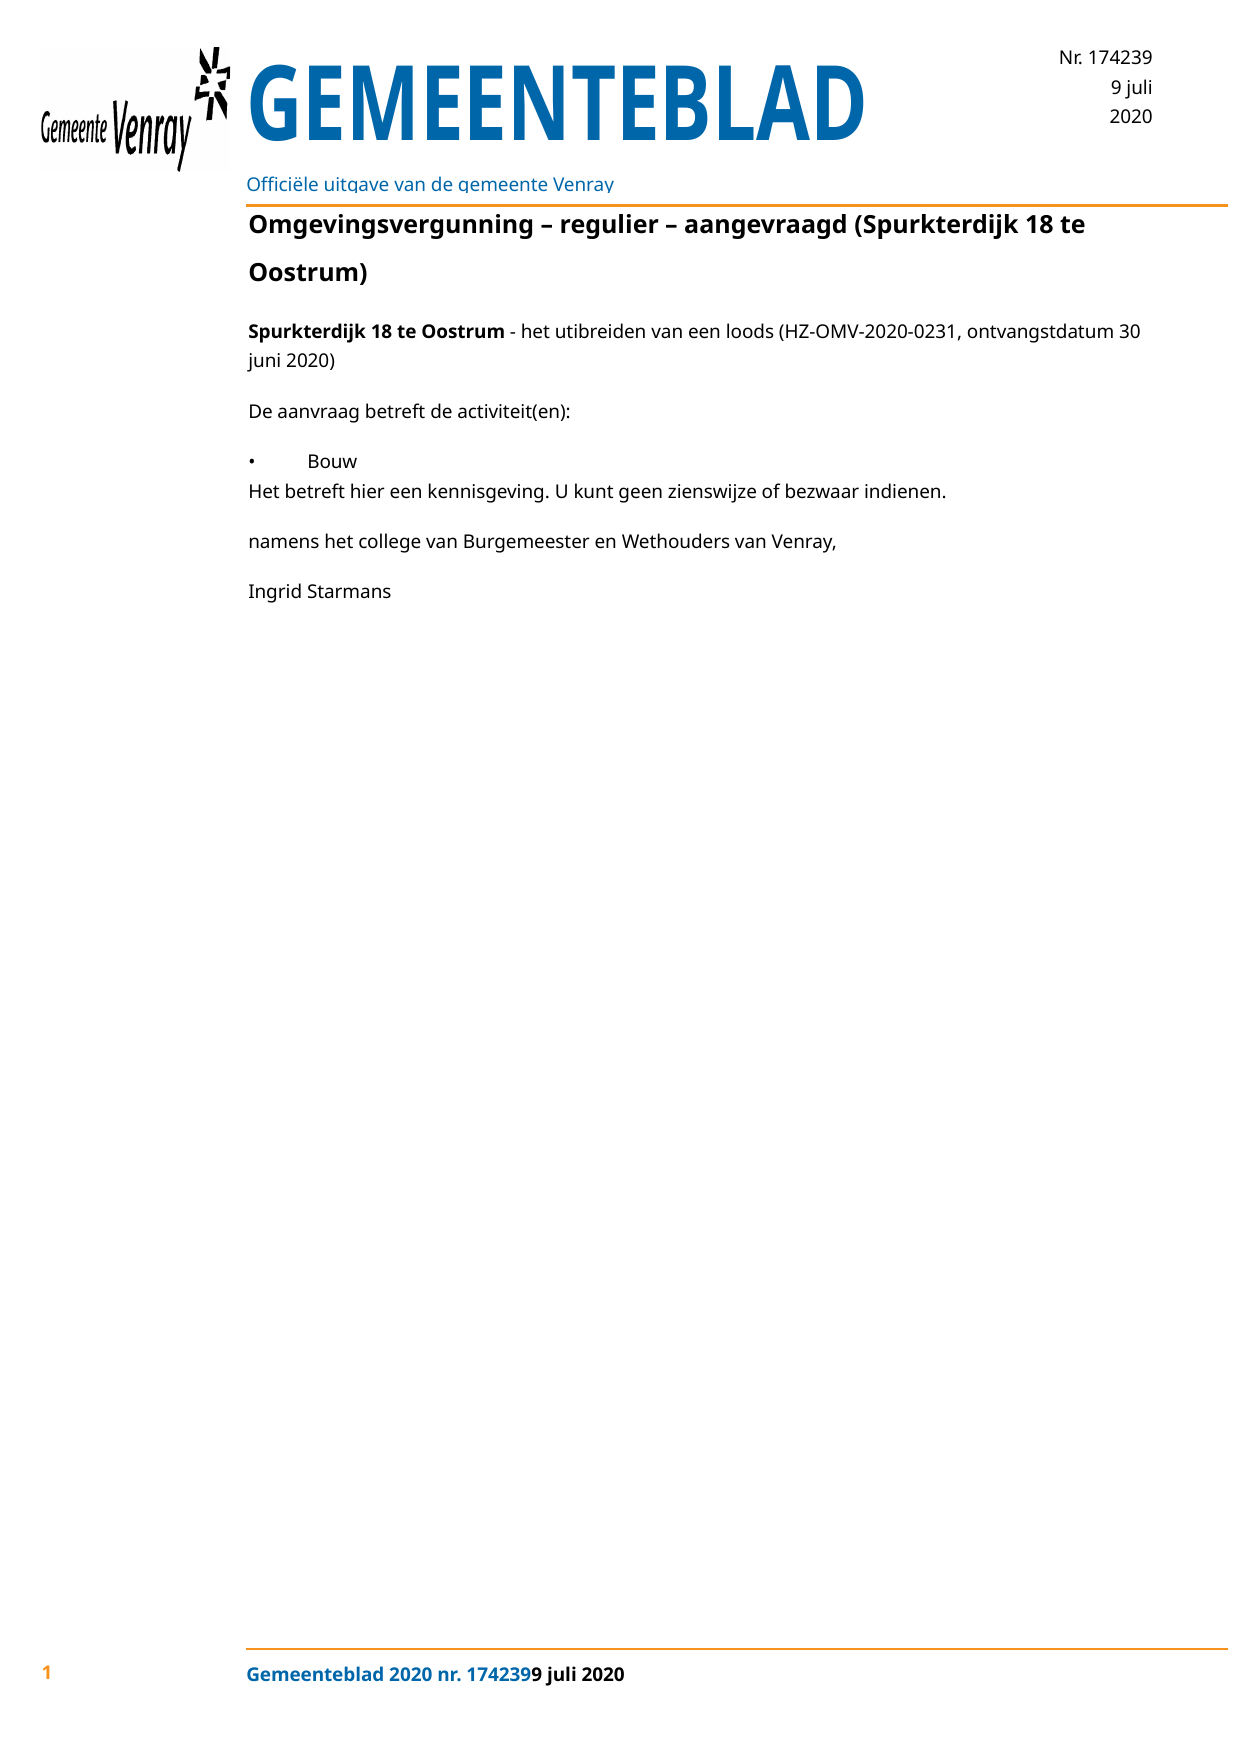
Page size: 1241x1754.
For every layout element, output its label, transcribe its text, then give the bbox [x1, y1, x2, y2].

text Ingrid Starmans [248, 579, 1152, 604]
picture [41, 47, 231, 172]
text namens het college van Burgemeester en Wethouders van Venray, [248, 528, 1152, 554]
text Het betreft hier een kennisgeving. U kunt geen zienswijze of bezwaar indienen. [248, 478, 1152, 504]
text Spurkterdijk 18 te Oostrum - het utibreiden van een loods (HZ-OMV-2020-0231, ontvangstdatum 30 juni 2020) [248, 318, 1152, 373]
text Omgevingsvergunning – regulier – aangevraagd (Spurkterdijk 18 te Oostrum) [248, 207, 1152, 288]
text De aanvraag betreft de activiteit(en): [248, 398, 1152, 424]
list Bouw [248, 448, 1152, 474]
